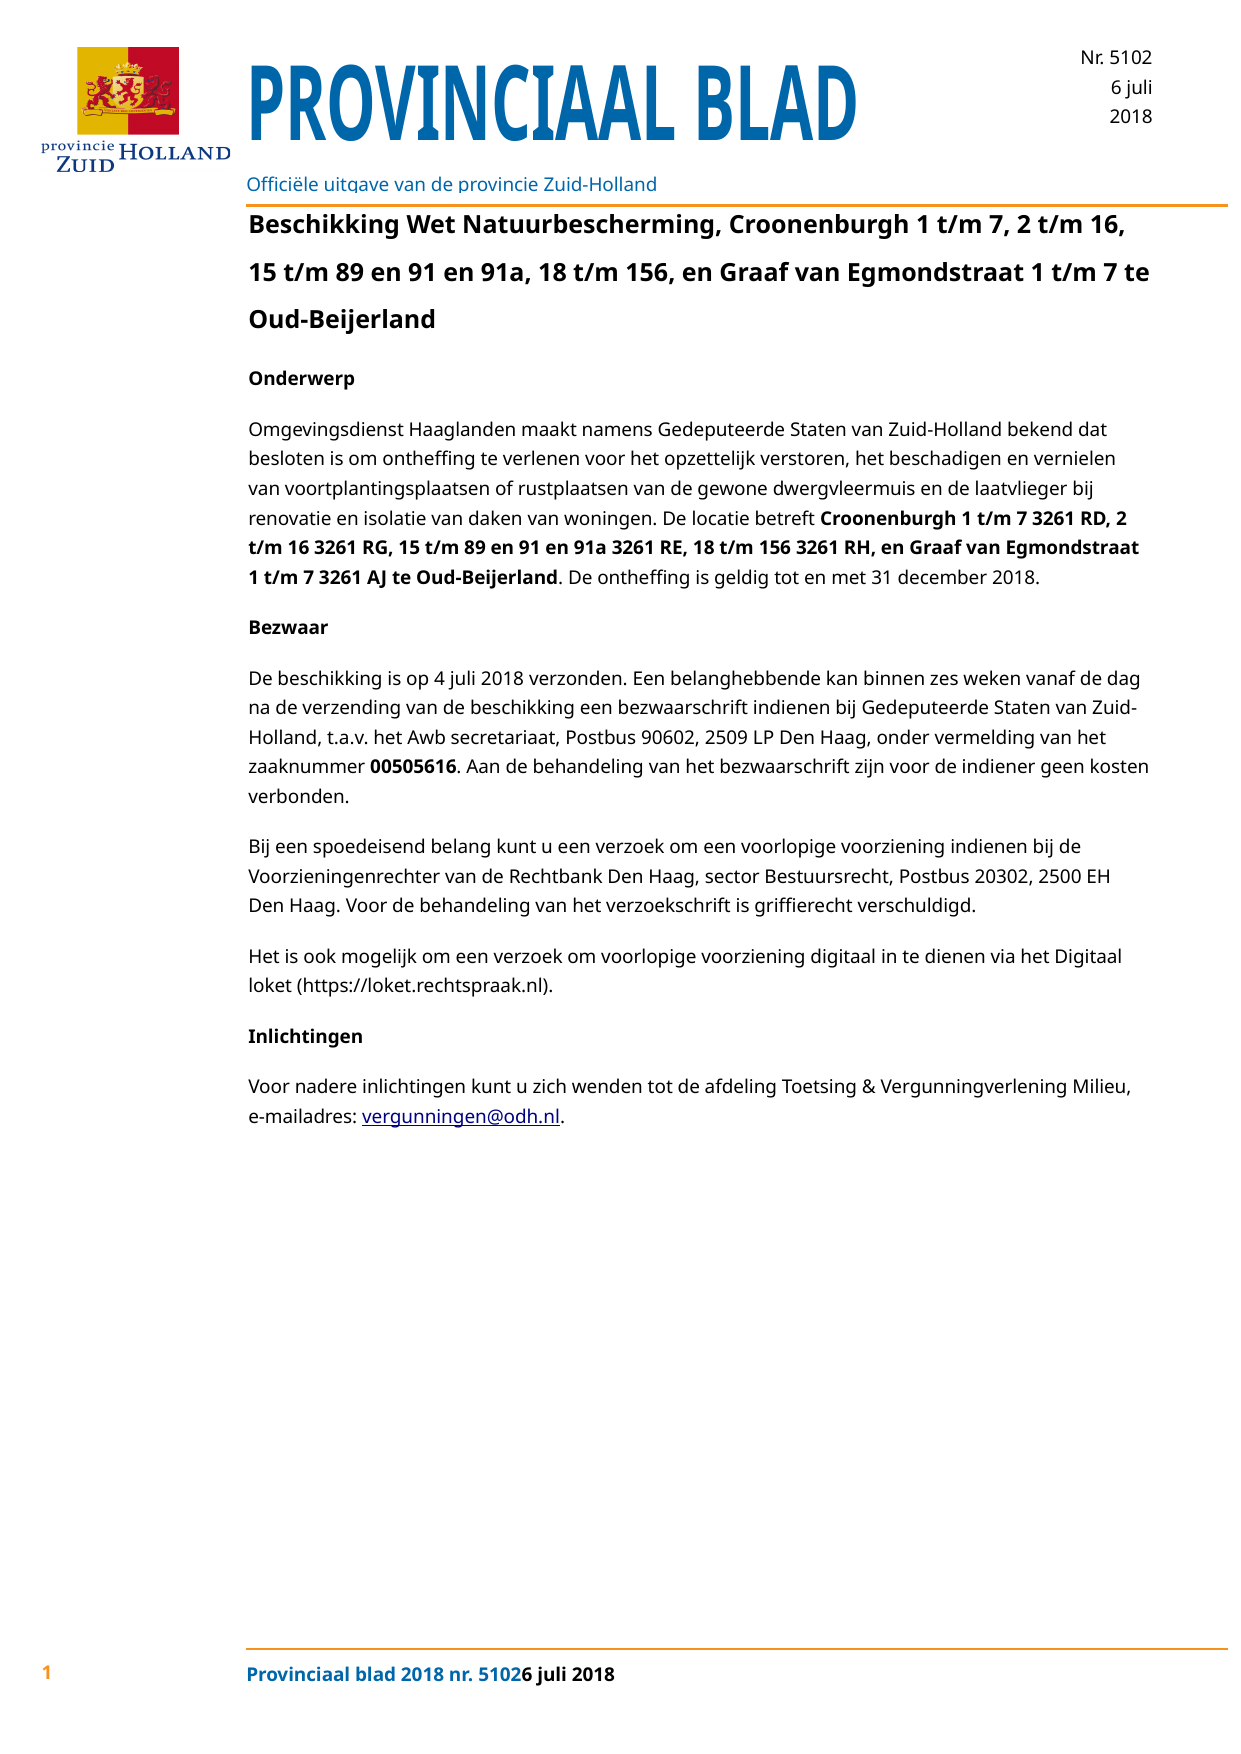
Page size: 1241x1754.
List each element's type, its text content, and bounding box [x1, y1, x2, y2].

text Onderwerp [248, 366, 1152, 391]
picture [41, 47, 231, 172]
text Inlichtingen [248, 1023, 1152, 1049]
text Het is ook mogelijk om een verzoek om voorlopige voorziening digitaal in te dienen via het Digitaal loket (https://loket.rechtspraak.nl). [248, 943, 1152, 998]
text Bij een spoedeisend belang kunt u een verzoek om een voorlopige voorziening indienen bij de Voorzieningenrechter van de Rechtbank Den Haag, sector Bestuursrecht, Postbus 20302, 2500 EH Den Haag. Voor de behandeling van het verzoekschrift is griffierecht verschuldigd. [248, 833, 1152, 918]
text Omgevingsdienst Haaglanden maakt namens Gedeputeerde Staten van Zuid-Holland bekend dat besloten is om ontheffing te verlenen voor het opzettelijk verstoren, het beschadigen en vernielen van voortplantingsplaatsen of rustplaatsen van de gewone dwergvleermuis en de laatvlieger bij renovatie en isolatie van daken van woningen. De locatie betreft Croonenburgh 1 t/m 7 3261 RD, 2 t/m 16 3261 RG, 15 t/m 89 en 91 en 91a 3261 RE, 18 t/m 156 3261 RH, en Graaf van Egmondstraat 1 t/m 7 3261 AJ te Oud-Beijerland. De ontheffing is geldig tot en met 31 december 2018. [248, 416, 1152, 589]
text Voor nadere inlichtingen kunt u zich wenden tot de afdeling Toetsing & Vergunningverlening Milieu, e-mailadres: vergunningen@odh.nl. [248, 1073, 1152, 1129]
text Beschikking Wet Natuurbescherming, Croonenburgh 1 t/m 7, 2 t/m 16, 15 t/m 89 en 91 en 91a, 18 t/m 156, en Graaf van Egmondstraat 1 t/m 7 te Oud-Beijerland [248, 207, 1152, 336]
text De beschikking is op 4 juli 2018 verzonden. Een belanghebbende kan binnen zes weken vanaf de dag na de verzending van de beschikking een bezwaarschrift indienen bij Gedeputeerde Staten van Zuid-Holland, t.a.v. het Awb secretariaat, Postbus 90602, 2509 LP Den Haag, onder vermelding van het zaaknummer 00505616. Aan de behandeling van het bezwaarschrift zijn voor de indiener geen kosten verbonden. [248, 665, 1152, 809]
text Bezwaar [248, 614, 1152, 640]
